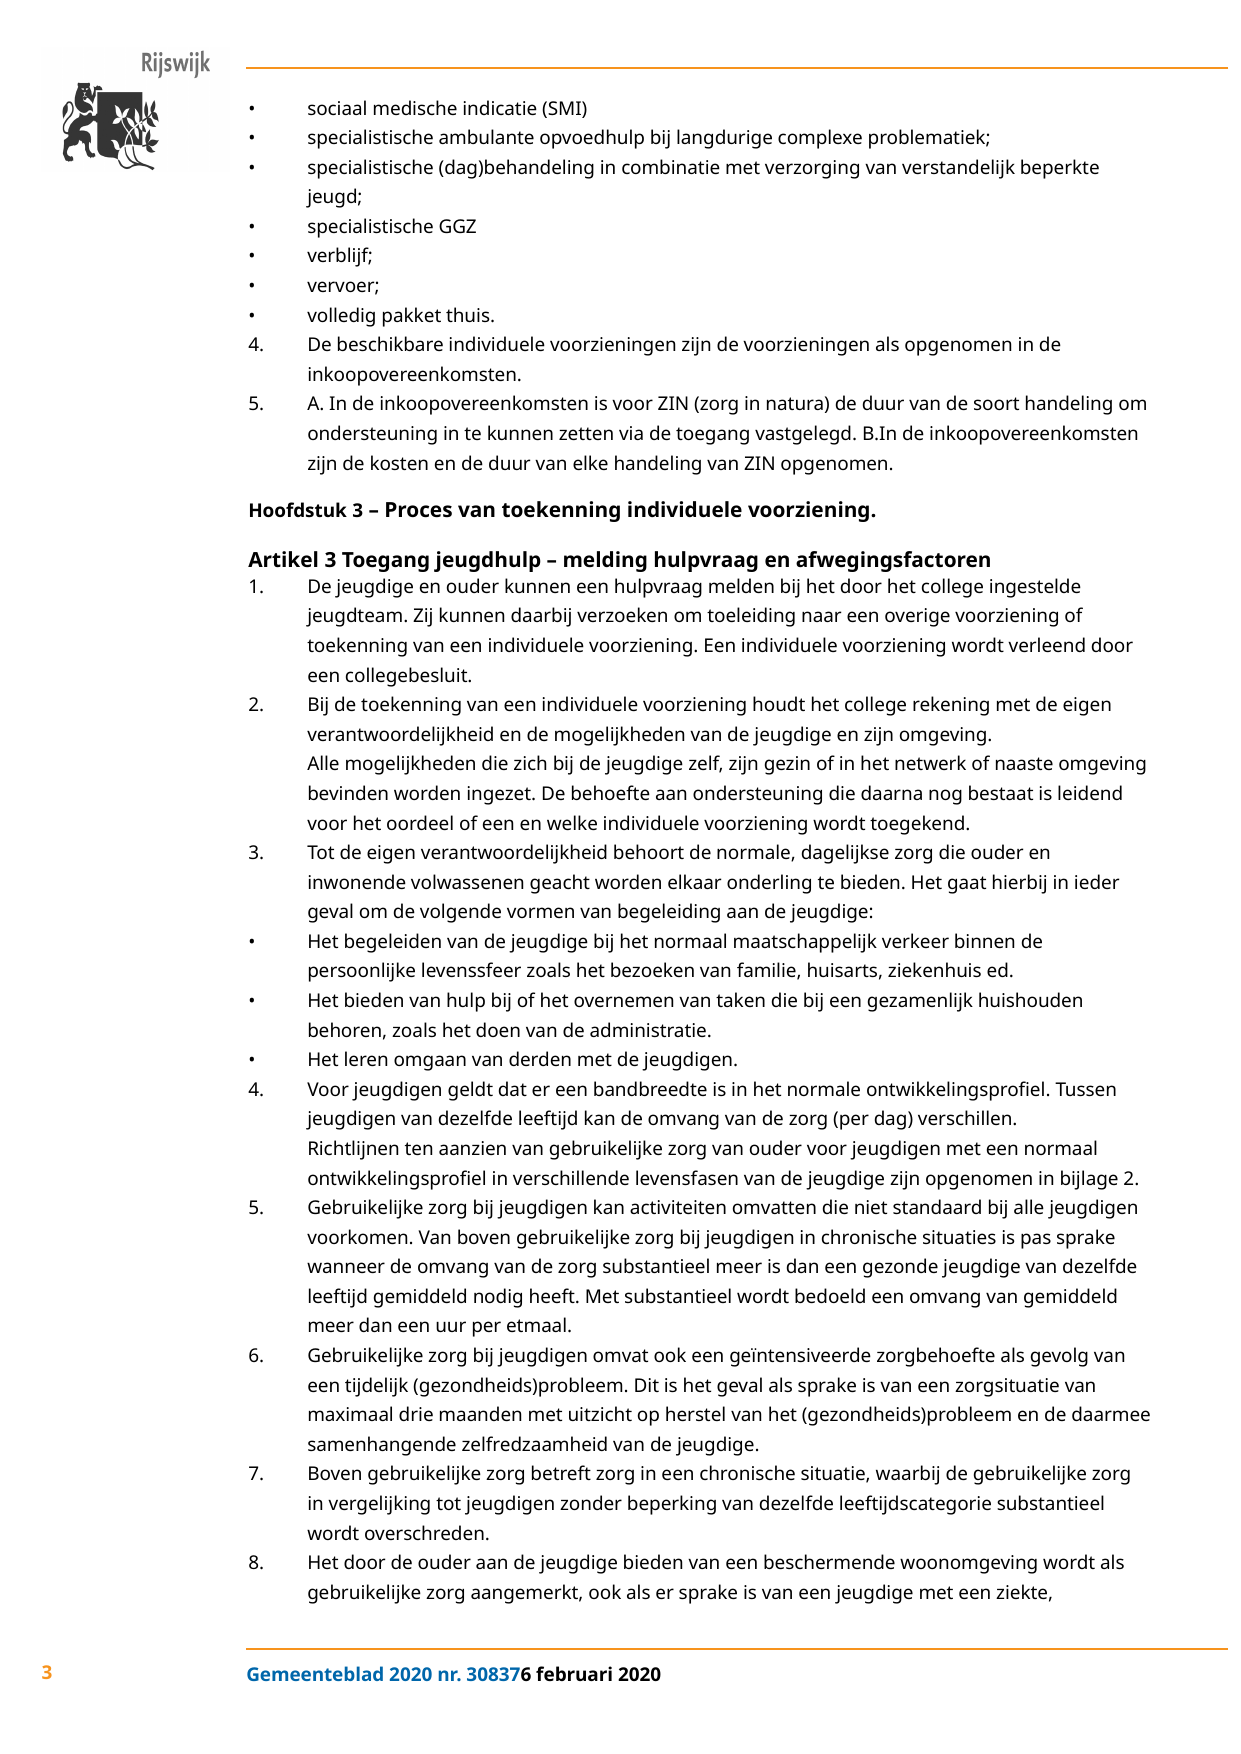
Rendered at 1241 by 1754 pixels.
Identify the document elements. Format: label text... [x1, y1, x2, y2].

list verblijf; [248, 243, 1152, 268]
list Voor jeugdigen geldt dat er een bandbreedte is in het normale ontwikkelingsprofiel. Tussen jeugdigen van dezelfde leeftijd kan de omvang van de zorg (per dag) verschillen. [248, 1076, 1152, 1131]
picture [41, 47, 231, 172]
text Hoofdstuk 3 – Proces van toekenning individuele voorziening. [248, 495, 1152, 524]
list vervoer; [248, 272, 1152, 298]
list Tot de eigen verantwoordelijkheid behoort de normale, dagelijkse zorg die ouder en inwonende volwassenen geacht worden elkaar onderling te bieden. Het gaat hierbij in ieder geval om de volgende vormen van begeleiding aan de jeugdige: [248, 839, 1152, 924]
list Het door de ouder aan de jeugdige bieden van een beschermende woonomgeving wordt als gebruikelijke zorg aangemerkt, ook als er sprake is van een jeugdige met een ziekte, [248, 1549, 1152, 1605]
list Alle mogelijkheden die zich bij de jeugdige zelf, zijn gezin of in het netwerk of naaste omgeving bevinden worden ingezet. De behoefte aan ondersteuning die daarna nog bestaat is leidend voor het oordeel of een en welke individuele voorziening wordt toegekend. [248, 751, 1152, 836]
list sociaal medische indicatie (SMI) [248, 95, 1152, 121]
list Boven gebruikelijke zorg betreft zorg in een chronische situatie, waarbij de gebruikelijke zorg in vergelijking tot jeugdigen zonder beperking van dezelfde leeftijdscategorie substantieel wordt overschreden. [248, 1461, 1152, 1546]
list Richtlijnen ten aanzien van gebruikelijke zorg van ouder voor jeugdigen met een normaal ontwikkelingsprofiel in verschillende levensfasen van de jeugdige zijn opgenomen in bijlage 2. [248, 1135, 1152, 1191]
list specialistische GGZ [248, 213, 1152, 239]
list volledig pakket thuis. [248, 302, 1152, 328]
list specialistische ambulante opvoedhulp bij langdurige complexe problematiek; [248, 124, 1152, 150]
list Het bieden van hulp bij of het overnemen van taken die bij een gezamenlijk huishouden behoren, zoals het doen van de administratie. [248, 987, 1152, 1043]
list specialistische (dag)behandeling in combinatie met verzorging van verstandelijk beperkte jeugd; [248, 154, 1152, 209]
list A. In de inkoopovereenkomsten is voor ZIN (zorg in natura) de duur van de soort handeling om ondersteuning in te kunnen zetten via de toegang vastgelegd. B.In de inkoopovereenkomsten zijn de kosten en de duur van elke handeling van ZIN opgenomen. [248, 391, 1152, 476]
list Het begeleiden van de jeugdige bij het normaal maatschappelijk verkeer binnen de persoonlijke levenssfeer zoals het bezoeken van familie, huisarts, ziekenhuis ed. [248, 928, 1152, 983]
list Het leren omgaan van derden met de jeugdigen. [248, 1046, 1152, 1072]
list Gebruikelijke zorg bij jeugdigen kan activiteiten omvatten die niet standaard bij alle jeugdigen voorkomen. Van boven gebruikelijke zorg bij jeugdigen in chronische situaties is pas sprake wanneer de omvang van de zorg substantieel meer is dan een gezonde jeugdige van dezelfde leeftijd gemiddeld nodig heeft. Met substantieel wordt bedoeld een omvang van gemiddeld meer dan een uur per etmaal. [248, 1194, 1152, 1338]
list Bij de toekenning van een individuele voorziening houdt het college rekening met de eigen verantwoordelijkheid en de mogelijkheden van de jeugdige en zijn omgeving. [248, 691, 1152, 747]
list Gebruikelijke zorg bij jeugdigen omvat ook een geïntensiveerde zorgbehoefte als gevolg van een tijdelijk (gezondheids)probleem. Dit is het geval als sprake is van een zorgsituatie van maximaal drie maanden met uitzicht op herstel van het (gezondheids)probleem en de daarmee samenhangende zelfredzaamheid van de jeugdige. [248, 1342, 1152, 1457]
list De jeugdige en ouder kunnen een hulpvraag melden bij het door het college ingestelde jeugdteam. Zij kunnen daarbij verzoeken om toeleiding naar een overige voorziening of toekenning van een individuele voorziening. Een individuele voorziening wordt verleend door een collegebesluit. [248, 573, 1152, 688]
list De beschikbare individuele voorzieningen zijn de voorzieningen als opgenomen in de inkoopovereenkomsten. [248, 331, 1152, 387]
text Artikel 3 Toegang jeugdhulp – melding hulpvraag en afwegingsfactoren [248, 545, 1152, 573]
